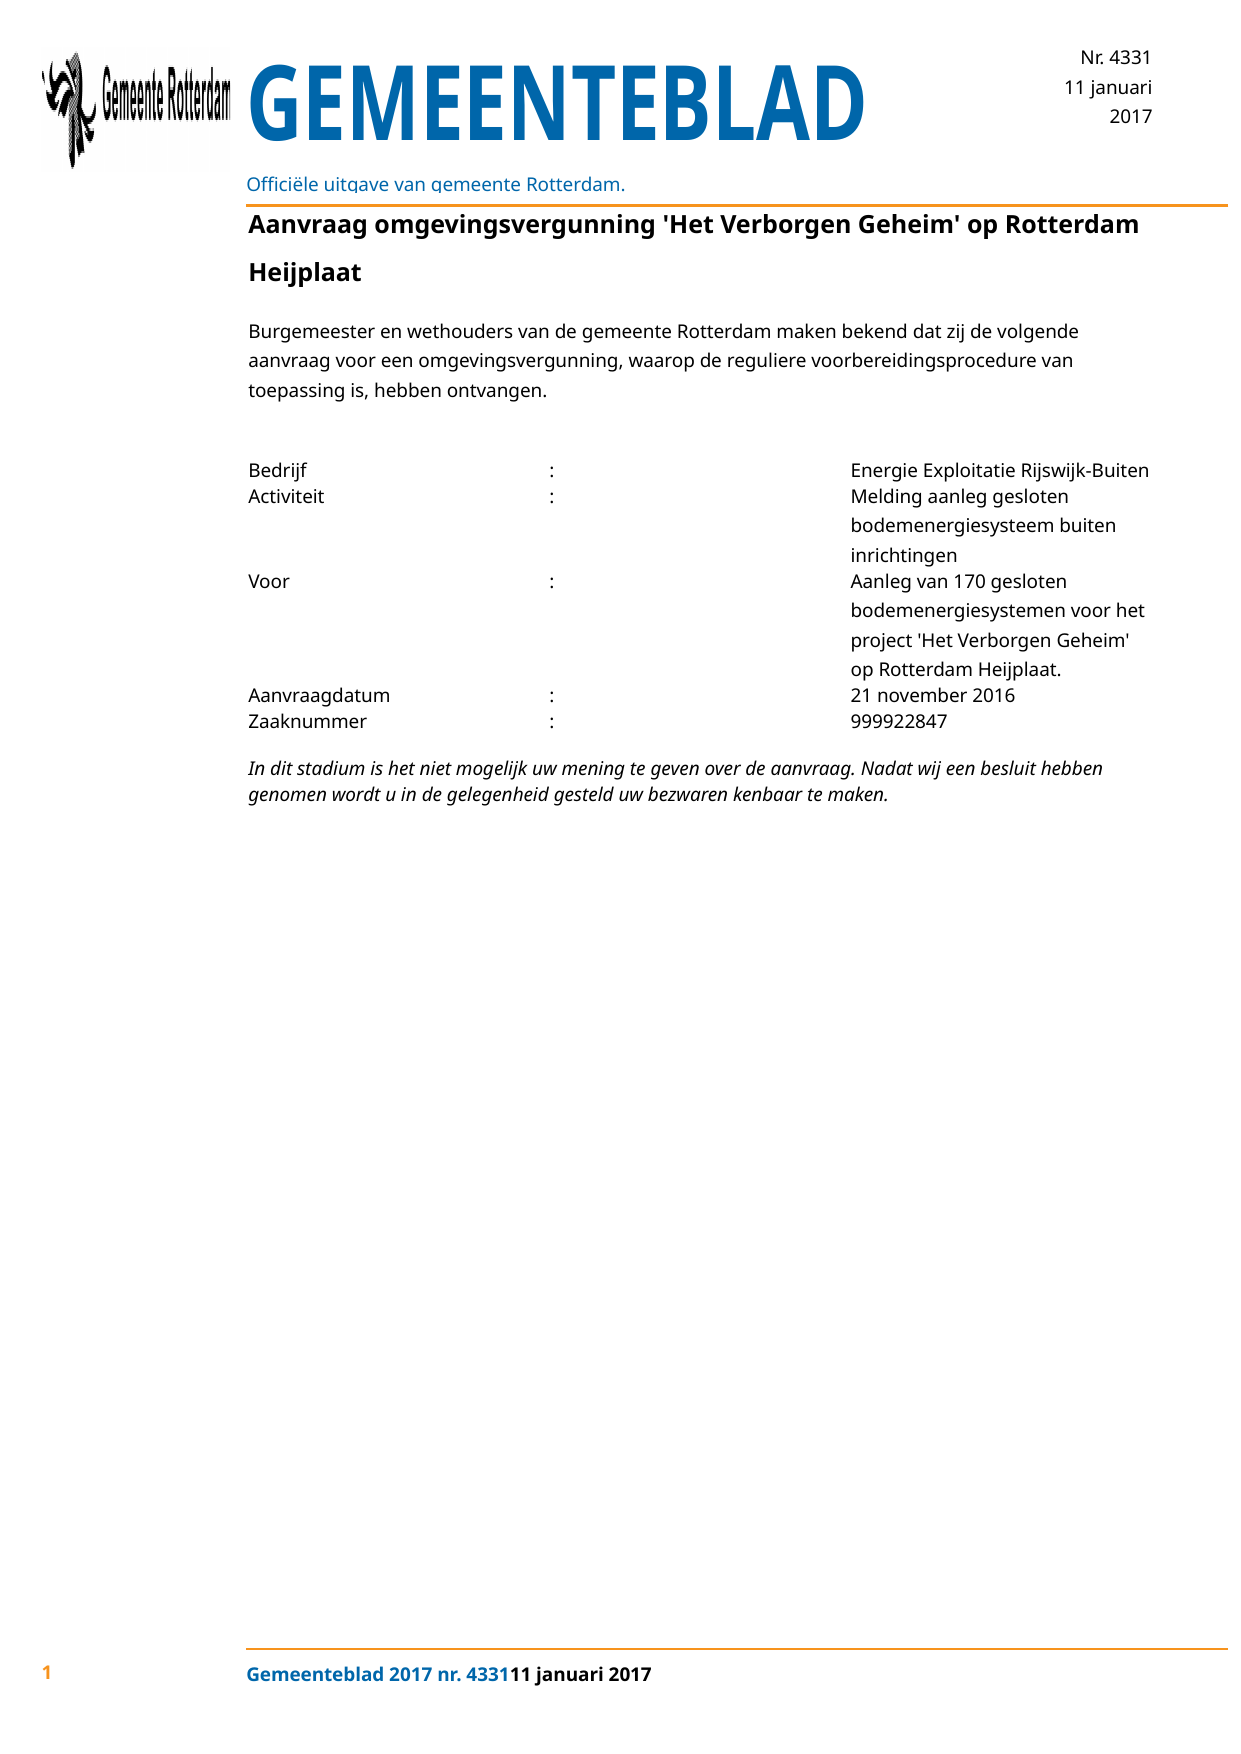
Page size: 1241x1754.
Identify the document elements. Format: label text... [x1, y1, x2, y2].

table_cell : [549, 708, 850, 734]
table_header : [549, 457, 850, 483]
table_cell Melding aanleg gesloten bodemenergiesysteem buiten inrichtingen [850, 483, 1152, 568]
table_cell : [549, 682, 850, 708]
table_cell Aanleg van 170 gesloten bodemenergiesystemen voor het project 'Het Verborgen Geheim' op Rotterdam Heijplaat. [850, 568, 1152, 682]
table_header Energie Exploitatie Rijswijk-Buiten [850, 457, 1152, 483]
table_cell 21 november 2016 [850, 682, 1152, 708]
table_cell : [549, 483, 850, 568]
table_cell Aanvraagdatum [248, 682, 549, 708]
table_cell 999922847 [850, 708, 1152, 734]
table_cell Zaaknummer [248, 708, 549, 734]
text In dit stadium is het niet mogelijk uw mening te geven over de aanvraag. Nadat wij een besluit hebben genomen wordt u in de gelegenheid gesteld uw bezwaren kenbaar te maken. [248, 755, 1152, 807]
table_cell Activiteit [248, 483, 549, 568]
table_cell : [549, 568, 850, 682]
text Burgemeester en wethouders van de gemeente Rotterdam maken bekend dat zij de volgende aanvraag voor een omgevingsvergunning, waarop de reguliere voorbereidingsprocedure van toepassing is, hebben ontvangen. [248, 318, 1152, 403]
table_header Bedrijf [248, 457, 549, 483]
picture [41, 47, 231, 172]
text Aanvraag omgevingsvergunning 'Het Verborgen Geheim' op Rotterdam Heijplaat [248, 207, 1152, 288]
table_cell Voor [248, 568, 549, 682]
